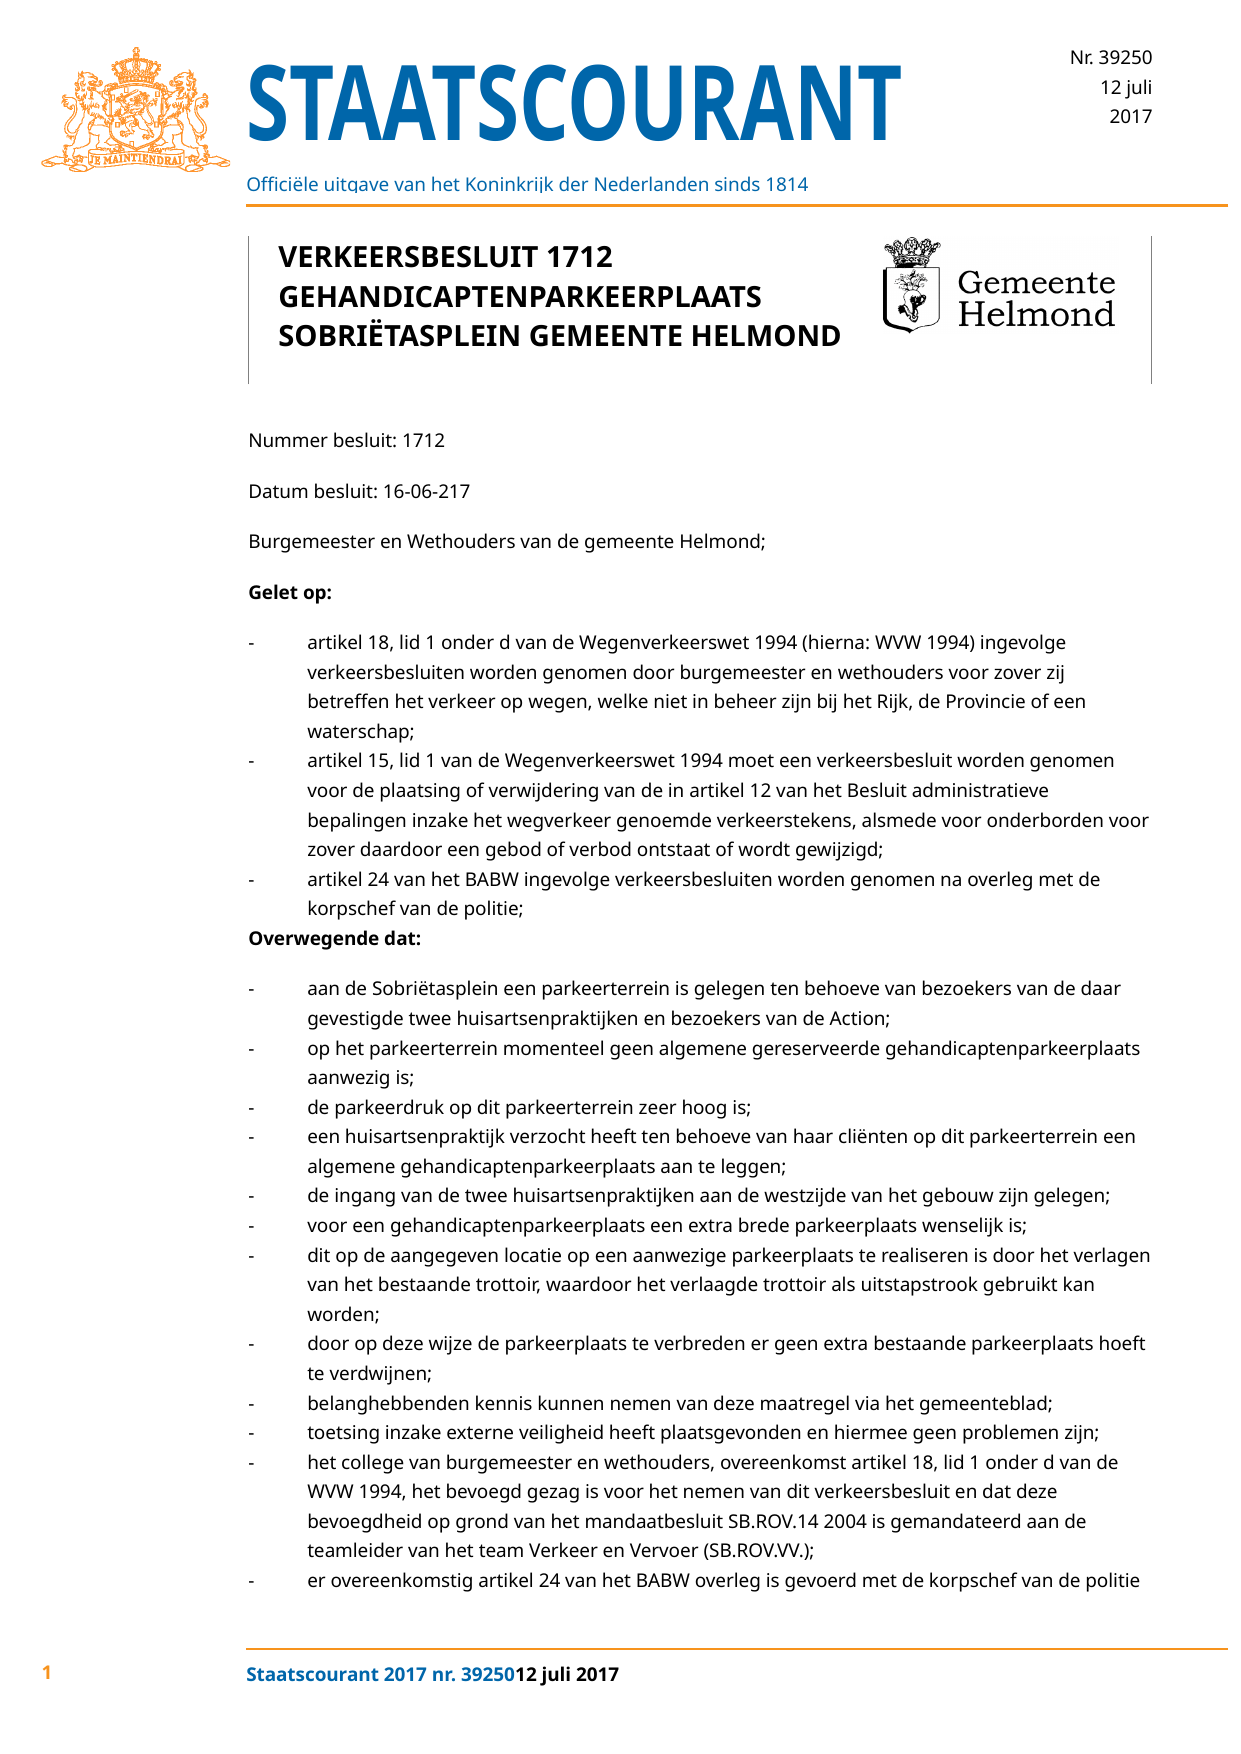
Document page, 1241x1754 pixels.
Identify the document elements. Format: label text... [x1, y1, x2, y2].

list de parkeerdruk op dit parkeerterrein zeer hoog is; [248, 1094, 1152, 1119]
list artikel 18, lid 1 onder d van de Wegenverkeerswet 1994 (hierna: WVW 1994) ingevolge verkeersbesluiten worden genomen door burgemeester en wethouders voor zover zij betreffen het verkeer op wegen, welke niet in beheer zijn bij het Rijk, de Provincie of een waterschap; [248, 629, 1152, 744]
picture [882, 236, 1119, 334]
list artikel 24 van het BABW ingevolge verkeersbesluiten worden genomen na overleg met de korpschef van de politie; [248, 866, 1152, 921]
text Datum besluit: 16-06-217 [248, 478, 1152, 504]
text Overwegende dat: [248, 925, 1152, 951]
list op het parkeerterrein momenteel geen algemene gereserveerde gehandicaptenparkeerplaats aanwezig is; [248, 1035, 1152, 1090]
list het college van burgemeester en wethouders, overeenkomst artikel 18, lid 1 onder d van de WVW 1994, het bevoegd gezag is voor het nemen van dit verkeersbesluit en dat deze bevoegdheid op grond van het mandaatbesluit SB.ROV.14 2004 is gemandateerd aan de teamleider van het team Verkeer en Vervoer (SB.ROV.VV.); [248, 1449, 1152, 1563]
list de ingang van de twee huisartsenpraktijken aan de westzijde van het gebouw zijn gelegen; [248, 1183, 1152, 1208]
table_header VERKEERSBESLUIT 1712 GEHANDICAPTENPARKEERPLAATS SOBRIËTASPLEIN GEMEENTE HELMOND [249, 236, 850, 384]
list voor een gehandicaptenparkeerplaats een extra brede parkeerplaats wenselijk is; [248, 1212, 1152, 1238]
text Burgemeester en Wethouders van de gemeente Helmond; [248, 528, 1152, 554]
list dit op de aangegeven locatie op een aanwezige parkeerplaats te realiseren is door het verlagen van het bestaande trottoir, waardoor het verlaagde trottoir als uitstapstrook gebruikt kan worden; [248, 1242, 1152, 1327]
picture [41, 47, 231, 172]
table_header [850, 236, 1151, 384]
list aan de Sobriëtasplein een parkeerterrein is gelegen ten behoeve van bezoekers van de daar gevestigde twee huisartsenpraktijken en bezoekers van de Action; [248, 976, 1152, 1031]
list een huisartsenpraktijk verzocht heeft ten behoeve van haar cliënten op dit parkeerterrein een algemene gehandicaptenparkeerplaats aan te leggen; [248, 1123, 1152, 1179]
text Gelet op: [248, 579, 1152, 604]
list toetsing inzake externe veiligheid heeft plaatsgevonden en hiermee geen problemen zijn; [248, 1419, 1152, 1445]
text Nummer besluit: 1712 [248, 428, 1152, 453]
list belanghebbenden kennis kunnen nemen van deze maatregel via het gemeenteblad; [248, 1390, 1152, 1415]
list er overeenkomstig artikel 24 van het BABW overleg is gevoerd met de korpschef van de politie [248, 1567, 1152, 1593]
list artikel 15, lid 1 van de Wegenverkeerswet 1994 moet een verkeersbesluit worden genomen voor de plaatsing of verwijdering van de in artikel 12 van het Besluit administratieve bepalingen inzake het wegverkeer genoemde verkeerstekens, alsmede voor onderborden voor zover daardoor een gebod of verbod ontstaat of wordt gewijzigd; [248, 748, 1152, 862]
list door op deze wijze de parkeerplaats te verbreden er geen extra bestaande parkeerplaats hoeft te verdwijnen; [248, 1331, 1152, 1386]
